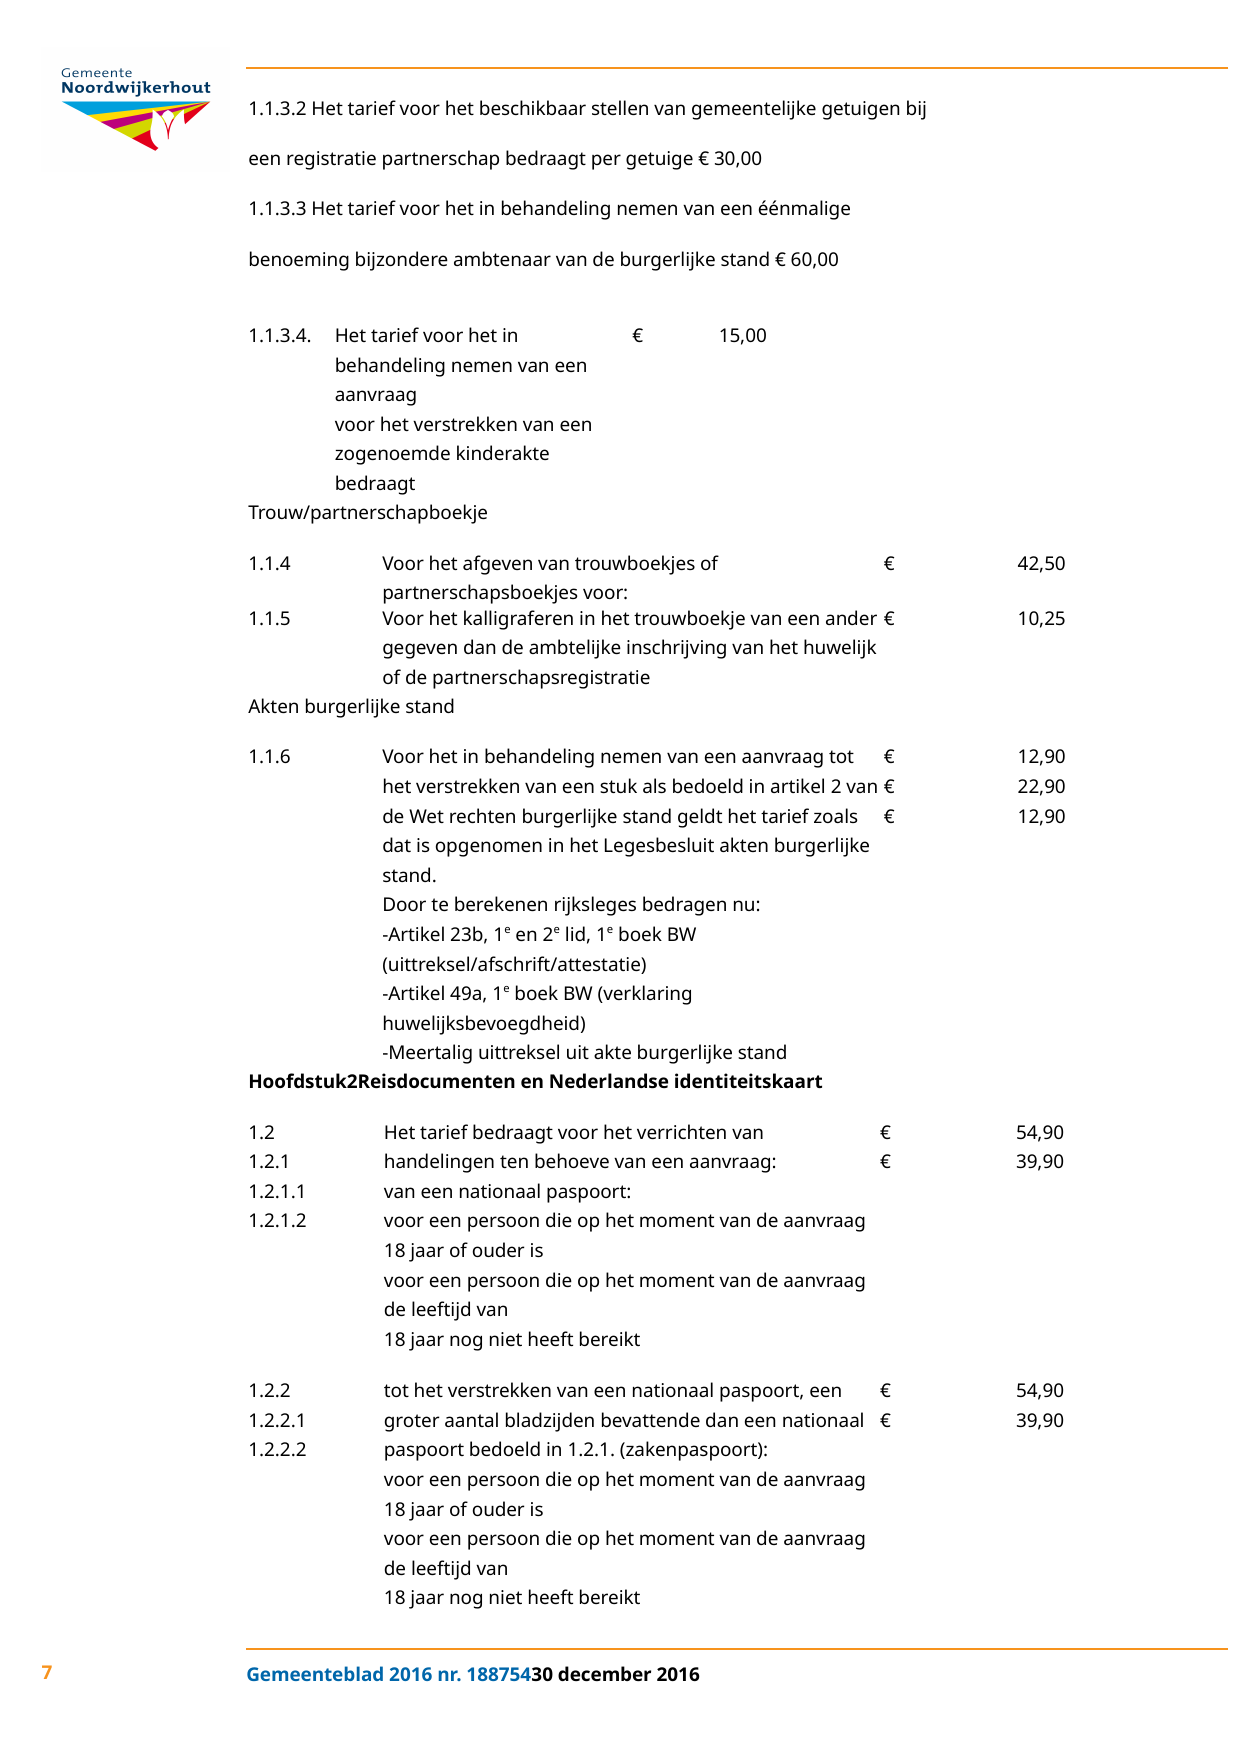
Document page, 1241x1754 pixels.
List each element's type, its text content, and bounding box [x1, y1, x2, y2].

text Akten burgerlijke stand [248, 693, 1152, 719]
table_cell € [632, 322, 718, 496]
table_header 1.2 1.2.1 1.2.1.1 1.2.1.2 [248, 1119, 384, 1352]
table_cell 15,00 [719, 322, 805, 496]
table_cell Voor het kalligraferen in het trouwboekje van een ander gegeven dan de ambtelijke inschrijving van het huwelijk of de partnerschapsregistratie [382, 605, 883, 690]
table_cell tot het verstrekken van een nationaal paspoort, een groter aantal bladzijden bevattende dan een nationaal paspoort bedoeld in 1.2.1. (zakenpaspoort): voor een persoon die op het moment van de aanvraag 18 jaar of ouder is voor een persoon die op het moment van de aanvraag de leeftijd van 18 jaar nog niet heeft bereikt [384, 1378, 880, 1610]
table_header 12,90 22,90 12,90 [1018, 744, 1152, 1065]
table_cell 54,90 39,90 [1016, 1378, 1152, 1610]
table_header [1065, 297, 1152, 322]
table_cell 1.1.3.4. [248, 322, 334, 496]
picture [41, 47, 231, 172]
text 1.1.3.2 Het tarief voor het beschikbaar stellen van gemeentelijke getuigen bij [248, 95, 1152, 121]
table_header € € [880, 1119, 1016, 1352]
table_cell 1.2.2 1.2.2.1 1.2.2.2 [248, 1378, 384, 1610]
table_cell 10,25 [1018, 605, 1152, 690]
table_cell Het tarief voor het in behandeling nemen van een aanvraag voor het verstrekken van een zogenoemde kinderakte bedraagt [335, 322, 632, 496]
table_header 1.1.6 [248, 744, 382, 1065]
table_cell [880, 1352, 1016, 1377]
table_header Voor het in behandeling nemen van een aanvraag tot het verstrekken van een stuk als bedoeld in artikel 2 van de Wet rechten burgerlijke stand geldt het tarief zoals dat is opgenomen in het Legesbesluit akten burgerlijke stand. Door te berekenen rijksleges bedragen nu: -Artikel 23b, 1e en 2e lid, 1e boek BW (uittreksel/afschrift/attestatie) -Artikel 49a, 1e boek BW (verklaring huwelijksbevoegdheid) -Meertalig uittreksel uit akte burgerlijke stand [382, 744, 883, 1065]
table_header [892, 297, 978, 322]
text benoeming bijzondere ambtenaar van de burgerlijke stand € 60,00 [248, 246, 1152, 272]
table_cell [248, 1352, 384, 1377]
table_header 42,50 [1018, 550, 1152, 605]
table_header [978, 297, 1065, 322]
table_cell € € [880, 1378, 1016, 1610]
table_header € € € [884, 744, 1017, 1065]
table_cell € [884, 605, 1017, 690]
table_header Voor het afgeven van trouwboekjes of partnerschapsboekjes voor: [382, 550, 883, 605]
table_cell [1016, 1352, 1152, 1377]
table_header 1.1.4 [248, 550, 382, 605]
table_header Het tarief bedraagt voor het verrichten van handelingen ten behoeve van een aanvraag: van een nationaal paspoort: voor een persoon die op het moment van de aanvraag 18 jaar of ouder is voor een persoon die op het moment van de aanvraag de leeftijd van 18 jaar nog niet heeft bereikt [384, 1119, 880, 1352]
table_cell [384, 1352, 880, 1377]
table_cell 1.1.5 [248, 605, 382, 690]
table_cell [1065, 322, 1152, 496]
table_header [248, 297, 892, 322]
text een registratie partnerschap bedraagt per getuige € 30,00 [248, 145, 1152, 171]
table_cell [978, 322, 1065, 496]
table_cell [805, 322, 892, 496]
table_cell [892, 322, 978, 496]
table_header € [884, 550, 1017, 605]
text Trouw/partnerschapboekje [248, 499, 1152, 525]
table_header 54,90 39,90 [1016, 1119, 1152, 1352]
text Hoofdstuk2Reisdocumenten en Nederlandse identiteitskaart [248, 1068, 1152, 1094]
text 1.1.3.3 Het tarief voor het in behandeling nemen van een éénmalige [248, 196, 1152, 221]
